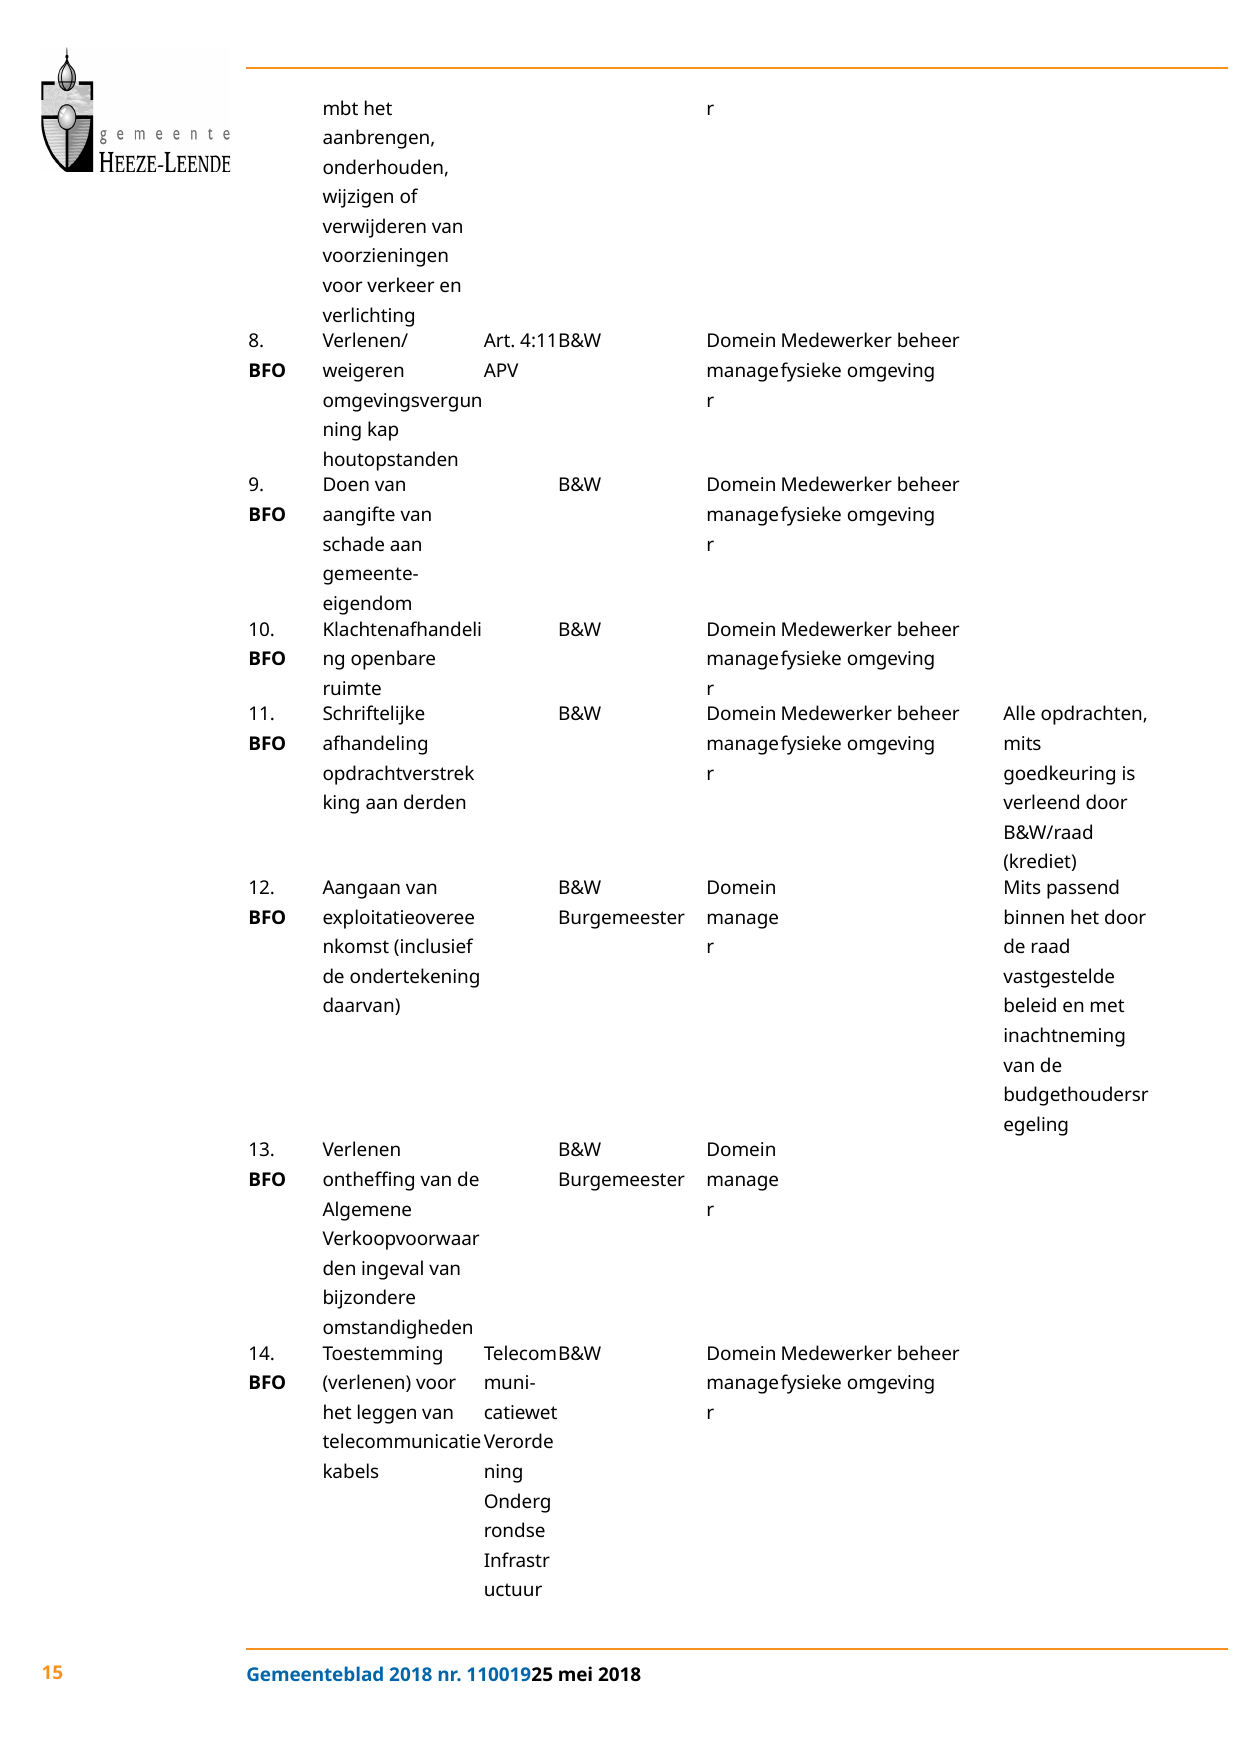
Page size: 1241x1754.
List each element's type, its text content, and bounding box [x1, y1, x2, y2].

table_cell 13. BFO [248, 1137, 322, 1340]
table_cell B&W [558, 328, 706, 472]
table_cell Klachtenafhandeling openbare ruimte [322, 616, 483, 701]
table_cell Alle opdrachten, mits goedkeuring is verleend door B&W/raad (krediet) [1003, 701, 1152, 874]
table_cell [1003, 95, 1152, 328]
table_cell Schriftelijke afhandeling opdrachtverstrekking aan derden [322, 701, 483, 874]
table_cell [484, 616, 558, 701]
table_cell Medewerker beheer fysieke omgeving [780, 1340, 1003, 1602]
table_cell B&W [558, 616, 706, 701]
table_cell Domeinmanager [706, 616, 780, 701]
table_cell [780, 874, 1003, 1137]
table_cell Aangaan van exploitatieovereenkomst (inclusief de ondertekening daarvan) [322, 874, 483, 1137]
table_cell Mits passend binnen het door de raad vastgestelde beleid en met inachtneming van de budgethoudersregeling [1003, 874, 1152, 1137]
table_cell Toestemming (verlenen) voor het leggen van telecommunicatiekabels [322, 1340, 483, 1602]
table_cell B&W Burgemeester [558, 874, 706, 1137]
table_cell 10. BFO [248, 616, 322, 701]
table_cell [1003, 472, 1152, 616]
table_cell Domeinmanager [706, 328, 780, 472]
table_cell Art. 4:11 APV [484, 328, 558, 472]
table_cell Medewerker beheer fysieke omgeving [780, 701, 1003, 874]
table_cell Medewerker beheer fysieke omgeving [780, 472, 1003, 616]
table_cell Domeinmanager [706, 874, 780, 1137]
table_cell [780, 1137, 1003, 1340]
table_cell Medewerker beheer fysieke omgeving [780, 616, 1003, 701]
table_cell 9. BFO [248, 472, 322, 616]
table_cell Verlenen ontheffing van de Algemene Verkoopvoorwaarden ingeval van bijzondere omstandigheden [322, 1137, 483, 1340]
table_cell Doen van aangifte van schade aan gemeente-eigendom [322, 472, 483, 616]
table_cell Telecommuni-catiewet Verordening Ondergrondse Infrastructuur [484, 1340, 558, 1602]
table_cell [248, 95, 322, 328]
table_cell Verlenen/ weigeren omgevingsvergunning kap houtopstanden [322, 328, 483, 472]
table_cell 8. BFO [248, 328, 322, 472]
table_cell [1003, 328, 1152, 472]
table_cell B&W [558, 472, 706, 616]
table_cell Domeinmanager [706, 1137, 780, 1340]
table_cell 14. BFO [248, 1340, 322, 1602]
table_cell B&W [558, 1340, 706, 1602]
table_cell r [706, 95, 780, 328]
table_cell [484, 95, 558, 328]
table_cell [484, 472, 558, 616]
table_cell [484, 874, 558, 1137]
table_cell [780, 95, 1003, 328]
table_cell [484, 701, 558, 874]
table_cell 11. BFO [248, 701, 322, 874]
table_cell Domeinmanager [706, 701, 780, 874]
table_cell Domeinmanager [706, 472, 780, 616]
table_cell mbt het aanbrengen, onderhouden, wijzigen of verwijderen van voorzieningen voor verkeer en verlichting [322, 95, 483, 328]
table_cell [1003, 1137, 1152, 1340]
table_cell [1003, 1340, 1152, 1602]
table_cell Medewerker beheer fysieke omgeving [780, 328, 1003, 472]
table_cell B&W [558, 701, 706, 874]
table_cell Domeinmanager [706, 1340, 780, 1602]
table_cell [558, 95, 706, 328]
table_cell B&W Burgemeester [558, 1137, 706, 1340]
table_cell [1003, 616, 1152, 701]
table_cell [484, 1137, 558, 1340]
table_cell 12. BFO [248, 874, 322, 1137]
picture [41, 47, 231, 172]
